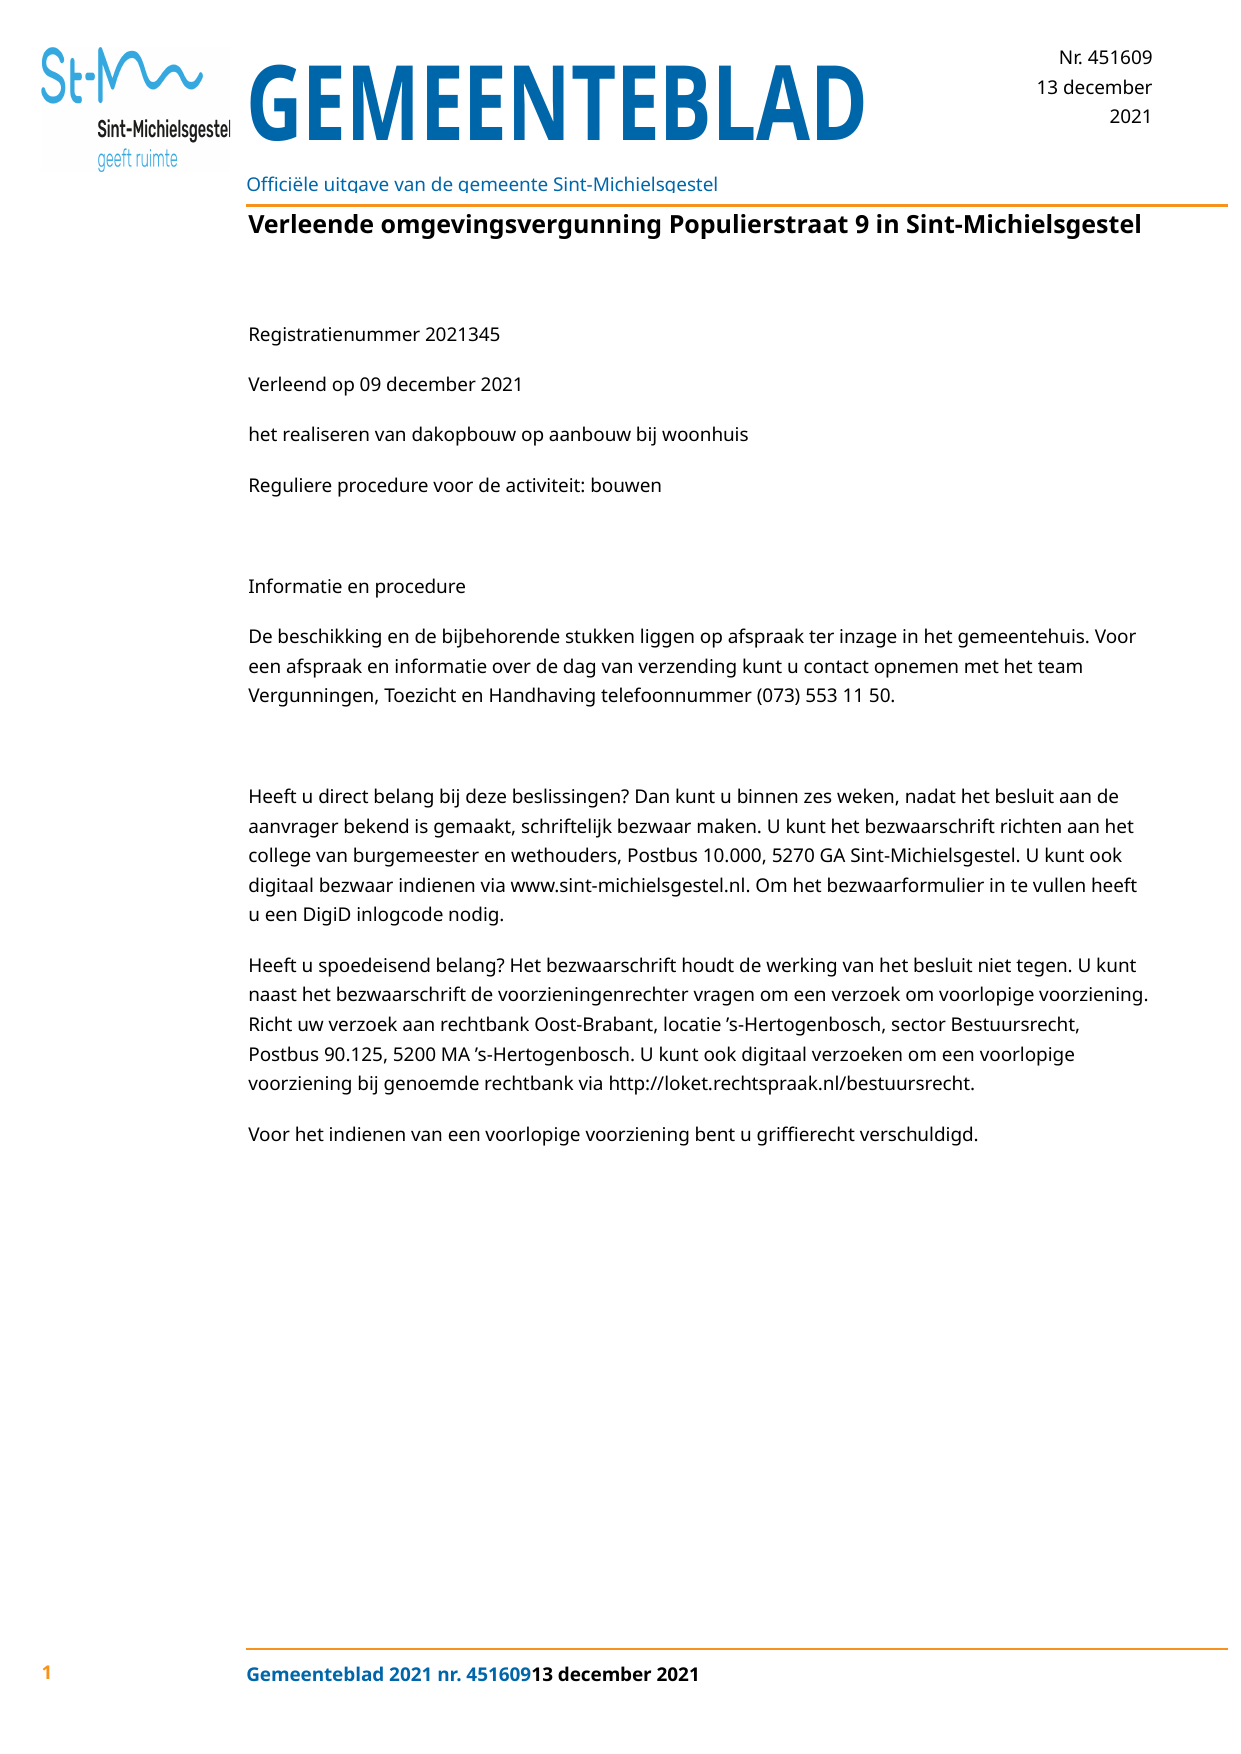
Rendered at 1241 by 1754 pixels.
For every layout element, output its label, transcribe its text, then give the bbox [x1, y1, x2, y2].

text Heeft u spoedeisend belang? Het bezwaarschrift houdt de werking van het besluit niet tegen. U kunt naast het bezwaarschrift de voorzieningenrechter vragen om een verzoek om voorlopige voorziening. Richt uw verzoek aan rechtbank Oost-Brabant, locatie ’s-Hertogenbosch, sector Bestuursrecht, Postbus 90.125, 5200 MA ’s-Hertogenbosch. U kunt ook digitaal verzoeken om een voorlopige voorziening bij genoemde rechtbank via http://loket.rechtspraak.nl/bestuursrecht. [248, 952, 1152, 1096]
text Informatie en procedure [248, 573, 1152, 598]
text Heeft u direct belang bij deze beslissingen? Dan kunt u binnen zes weken, nadat het besluit aan de aanvrager bekend is gemaakt, schriftelijk bezwaar maken. U kunt het bezwaarschrift richten aan het college van burgemeester en wethouders, Postbus 10.000, 5270 GA Sint-Michielsgestel. U kunt ook digitaal bezwaar indienen via www.sint-michielsgestel.nl. Om het bezwaarformulier in te vullen heeft u een DigiD inlogcode nodig. [248, 783, 1152, 927]
text De beschikking en de bijbehorende stukken liggen op afspraak ter inzage in het gemeentehuis. Voor een afspraak en informatie over de dag van verzending kunt u contact opnemen met het team Vergunningen, Toezicht en Handhaving telefoonnummer (073) 553 11 50. [248, 623, 1152, 708]
text Verleende omgevingsvergunning Populierstraat 9 in Sint-Michielsgestel [248, 207, 1152, 241]
text het realiseren van dakopbouw op aanbouw bij woonhuis [248, 422, 1152, 447]
picture [41, 47, 231, 172]
text Voor het indienen van een voorlopige voorziening bent u griffierecht verschuldigd. [248, 1121, 1152, 1146]
text Reguliere procedure voor de activiteit: bouwen [248, 472, 1152, 498]
text Verleend op 09 december 2021 [248, 371, 1152, 397]
text Registratienummer 2021345 [248, 321, 1152, 346]
